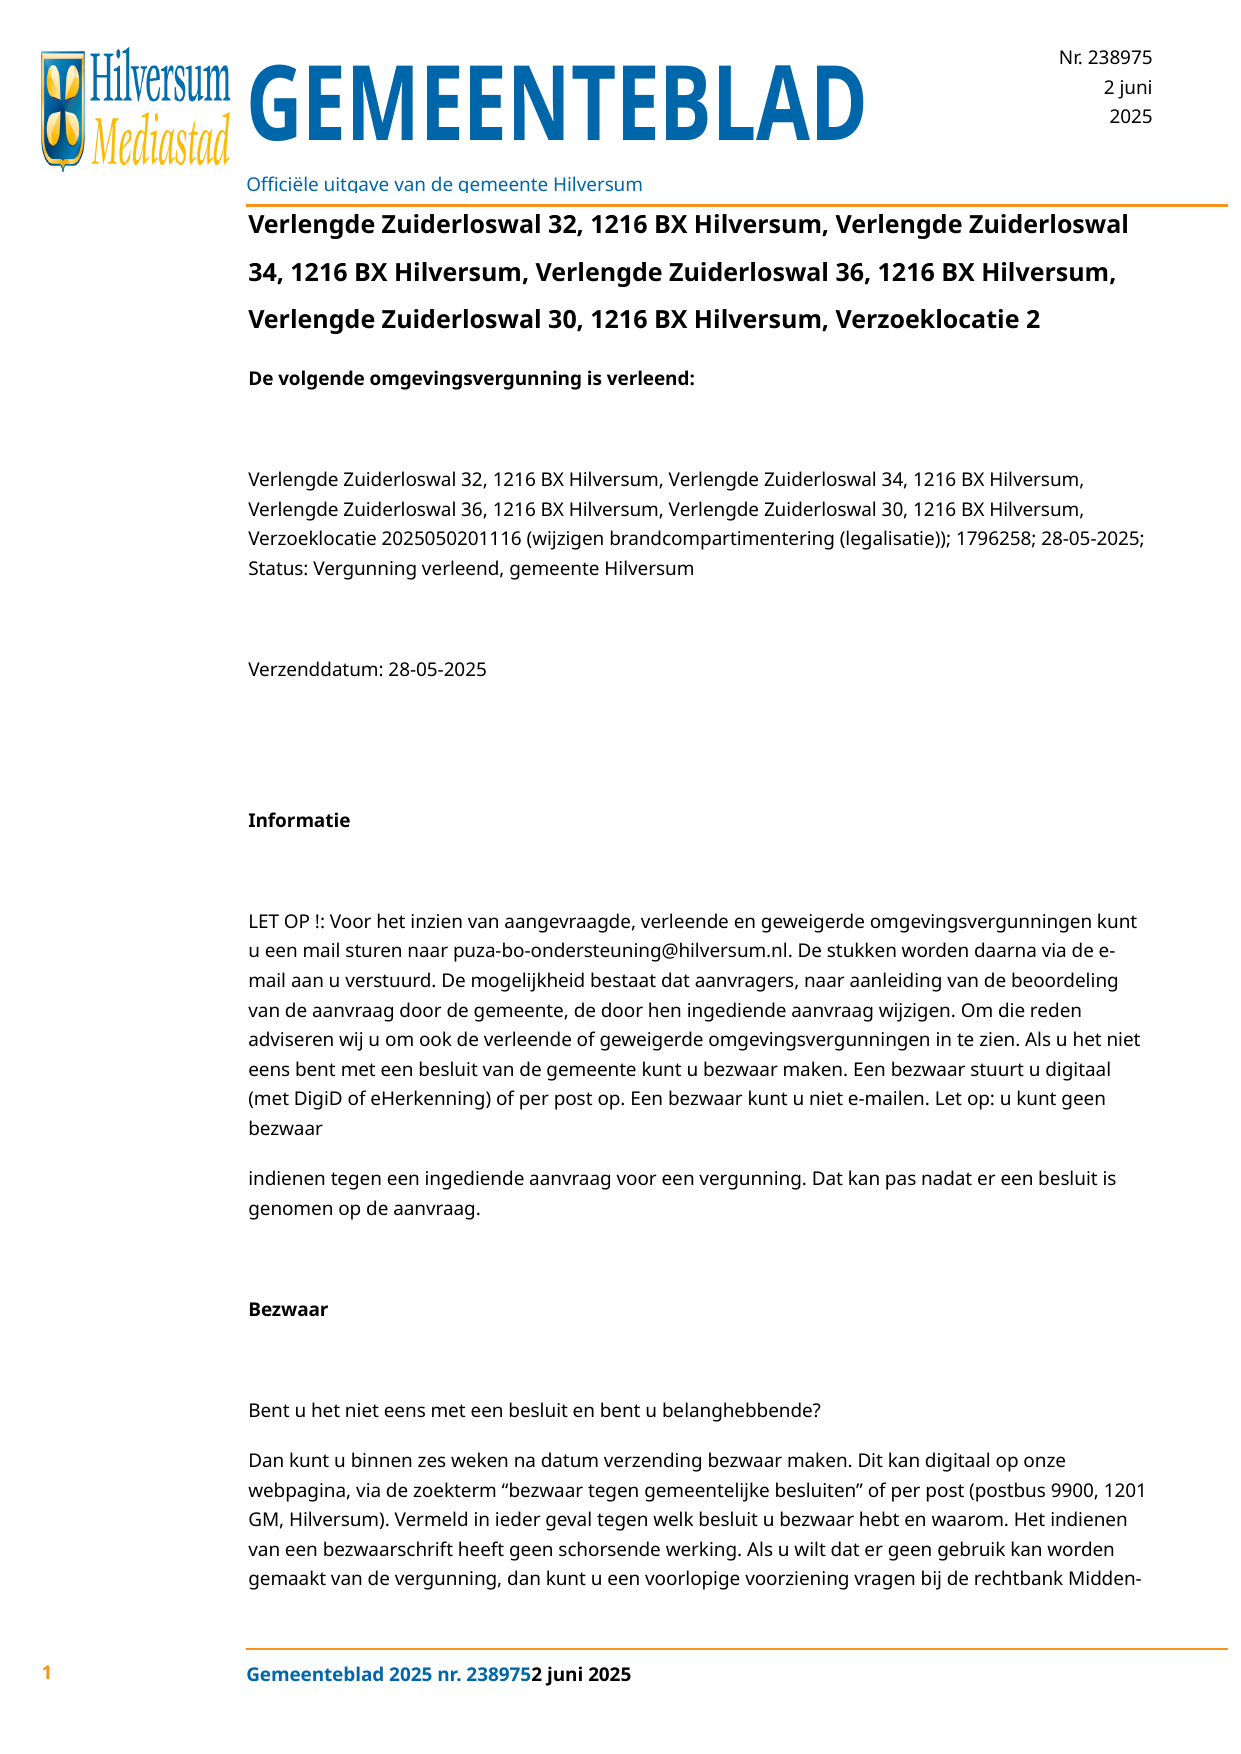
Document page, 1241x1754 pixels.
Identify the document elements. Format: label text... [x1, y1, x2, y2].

text Verzenddatum: 28-05-2025 [248, 656, 1152, 682]
text LET OP !: Voor het inzien van aangevraagde, verleende en geweigerde omgevingsvergunningen kunt u een mail sturen naar puza-bo-ondersteuning@hilversum.nl. De stukken worden daarna via de e-mail aan u verstuurd. De mogelijkheid bestaat dat aanvragers, naar aanleiding van de beoordeling van de aanvraag door de gemeente, de door hen ingediende aanvraag wijzigen. Om die reden adviseren wij u om ook de verleende of geweigerde omgevingsvergunningen in te zien. Als u het niet eens bent met een besluit van de gemeente kunt u bezwaar maken. Een bezwaar stuurt u digitaal (met DigiD of eHerkenning) of per post op. Een bezwaar kunt u niet e-mailen. Let op: u kunt geen bezwaar [248, 908, 1152, 1141]
text Verlengde Zuiderloswal 32, 1216 BX Hilversum, Verlengde Zuiderloswal 34, 1216 BX Hilversum, Verlengde Zuiderloswal 36, 1216 BX Hilversum, Verlengde Zuiderloswal 30, 1216 BX Hilversum, Verzoeklocatie 2 [248, 207, 1152, 336]
text Bent u het niet eens met een besluit en bent u belanghebbende? [248, 1397, 1152, 1422]
text indienen tegen een ingediende aanvraag voor een vergunning. Dat kan pas nadat er een besluit is genomen op de aanvraag. [248, 1166, 1152, 1221]
text Informatie [248, 807, 1152, 833]
text Verlengde Zuiderloswal 32, 1216 BX Hilversum, Verlengde Zuiderloswal 34, 1216 BX Hilversum, Verlengde Zuiderloswal 36, 1216 BX Hilversum, Verlengde Zuiderloswal 30, 1216 BX Hilversum, Verzoeklocatie 2025050201116 (wijzigen brandcompartimentering (legalisatie)); 1796258; 28-05-2025; Status: Vergunning verleend, gemeente Hilversum [248, 466, 1152, 581]
text Bezwaar [248, 1296, 1152, 1322]
text Dan kunt u binnen zes weken na datum verzending bezwaar maken. Dit kan digitaal op onze webpagina, via de zoekterm “bezwaar tegen gemeentelijke besluiten” of per post (postbus 9900, 1201 GM, Hilversum). Vermeld in ieder geval tegen welk besluit u bezwaar hebt en waarom. Het indienen van een bezwaarschrift heeft geen schorsende werking. Als u wilt dat er geen gebruik kan worden gemaakt van de vergunning, dan kunt u een voorlopige voorziening vragen bij de rechtbank Midden- [248, 1447, 1152, 1591]
picture [41, 47, 231, 172]
text De volgende omgevingsvergunning is verleend: [248, 366, 1152, 391]
